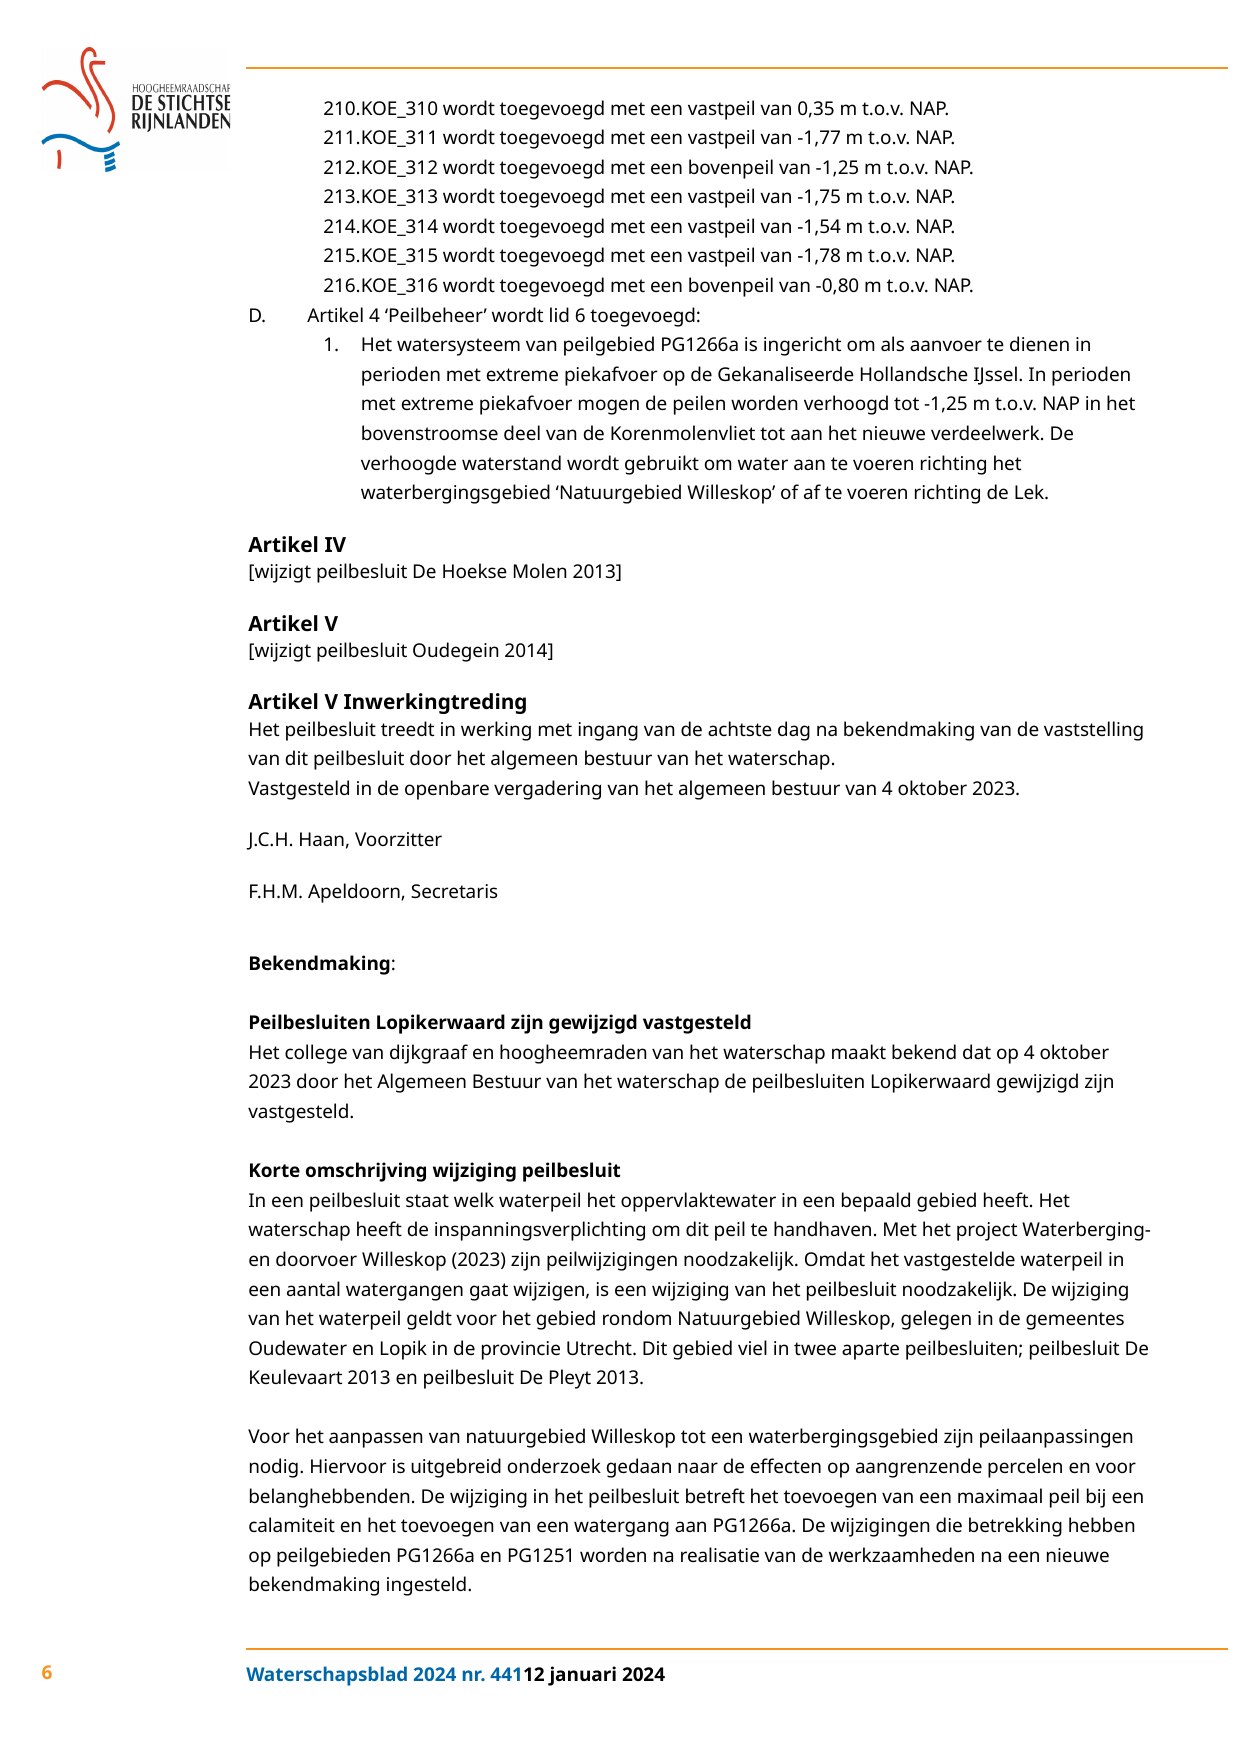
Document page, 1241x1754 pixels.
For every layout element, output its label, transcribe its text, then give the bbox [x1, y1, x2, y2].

text F.H.M. Apeldoorn, Secretaris [248, 878, 1152, 904]
text Korte omschrijving wijziging peilbesluit [248, 1157, 1152, 1183]
list KOE_315 wordt toegevoegd met een vastpeil van -1,78 m t.o.v. NAP. [323, 243, 1152, 268]
list KOE_310 wordt toegevoegd met een vastpeil van 0,35 m t.o.v. NAP. [323, 95, 1152, 121]
list KOE_316 wordt toegevoegd met een bovenpeil van -0,80 m t.o.v. NAP. [323, 272, 1152, 298]
list Het watersysteem van peilgebied PG1266a is ingericht om als aanvoer te dienen in perioden met extreme piekafvoer op de Gekanaliseerde Hollandsche IJssel. In perioden met extreme piekafvoer mogen de peilen worden verhoogd tot -1,25 m t.o.v. NAP in het bovenstroomse deel van de Korenmolenvliet tot aan het nieuwe verdeelwerk. De verhoogde waterstand wordt gebruikt om water aan te voeren richting het waterbergingsgebied ‘Natuurgebied Willeskop’ of af te voeren richting de Lek. [323, 331, 1152, 505]
text Peilbesluiten Lopikerwaard zijn gewijzigd vastgesteld [248, 1009, 1152, 1035]
text Artikel IV [248, 530, 1152, 558]
list Artikel 4 ‘Peilbeheer’ wordt lid 6 toegevoegd: [248, 302, 1152, 328]
text Het college van dijkgraaf en hoogheemraden van het waterschap maakt bekend dat op 4 oktober 2023 door het Algemeen Bestuur van het waterschap de peilbesluiten Lopikerwaard gewijzigd zijn vastgesteld. [248, 1039, 1152, 1124]
text Voor het aanpassen van natuurgebied Willeskop tot een waterbergingsgebied zijn peilaanpassingen nodig. Hiervoor is uitgebreid onderzoek gedaan naar de effecten op aangrenzende percelen en voor belanghebbenden. De wijziging in het peilbesluit betreft het toevoegen van een maximaal peil bij een calamiteit en het toevoegen van een watergang aan PG1266a. De wijzigingen die betrekking hebben op peilgebieden PG1266a en PG1251 worden na realisatie van de werkzaamheden na een nieuwe bekendmaking ingesteld. [248, 1424, 1152, 1597]
text In een peilbesluit staat welk waterpeil het oppervlaktewater in een bepaald gebied heeft. Het waterschap heeft de inspanningsverplichting om dit peil te handhaven. Met het project Waterberging- en doorvoer Willeskop (2023) zijn peilwijzigingen noodzakelijk. Omdat het vastgestelde waterpeil in een aantal watergangen gaat wijzigen, is een wijziging van het peilbesluit noodzakelijk. De wijziging van het waterpeil geldt voor het gebied rondom Natuurgebied Willeskop, gelegen in de gemeentes Oudewater en Lopik in de provincie Utrecht. Dit gebied viel in twee aparte peilbesluiten; peilbesluit De Keulevaart 2013 en peilbesluit De Pleyt 2013. [248, 1187, 1152, 1390]
list KOE_314 wordt toegevoegd met een vastpeil van -1,54 m t.o.v. NAP. [323, 213, 1152, 239]
text J.C.H. Haan, Voorzitter [248, 827, 1152, 852]
list KOE_312 wordt toegevoegd met een bovenpeil van -1,25 m t.o.v. NAP. [323, 154, 1152, 180]
text Het peilbesluit treedt in werking met ingang van de achtste dag na bekendmaking van de vaststelling van dit peilbesluit door het algemeen bestuur van het waterschap. [248, 716, 1152, 771]
text Artikel V [248, 609, 1152, 637]
list KOE_311 wordt toegevoegd met een vastpeil van -1,77 m t.o.v. NAP. [323, 124, 1152, 150]
text Bekendmaking: [248, 950, 1152, 976]
text Vastgesteld in de openbare vergadering van het algemeen bestuur van 4 oktober 2023. [248, 775, 1152, 801]
list KOE_313 wordt toegevoegd met een vastpeil van -1,75 m t.o.v. NAP. [323, 183, 1152, 209]
text [wijzigt peilbesluit De Hoekse Molen 2013] [248, 558, 1152, 584]
picture [41, 47, 231, 172]
text [wijzigt peilbesluit Oudegein 2014] [248, 637, 1152, 663]
text Artikel V Inwerkingtreding [248, 687, 1152, 716]
